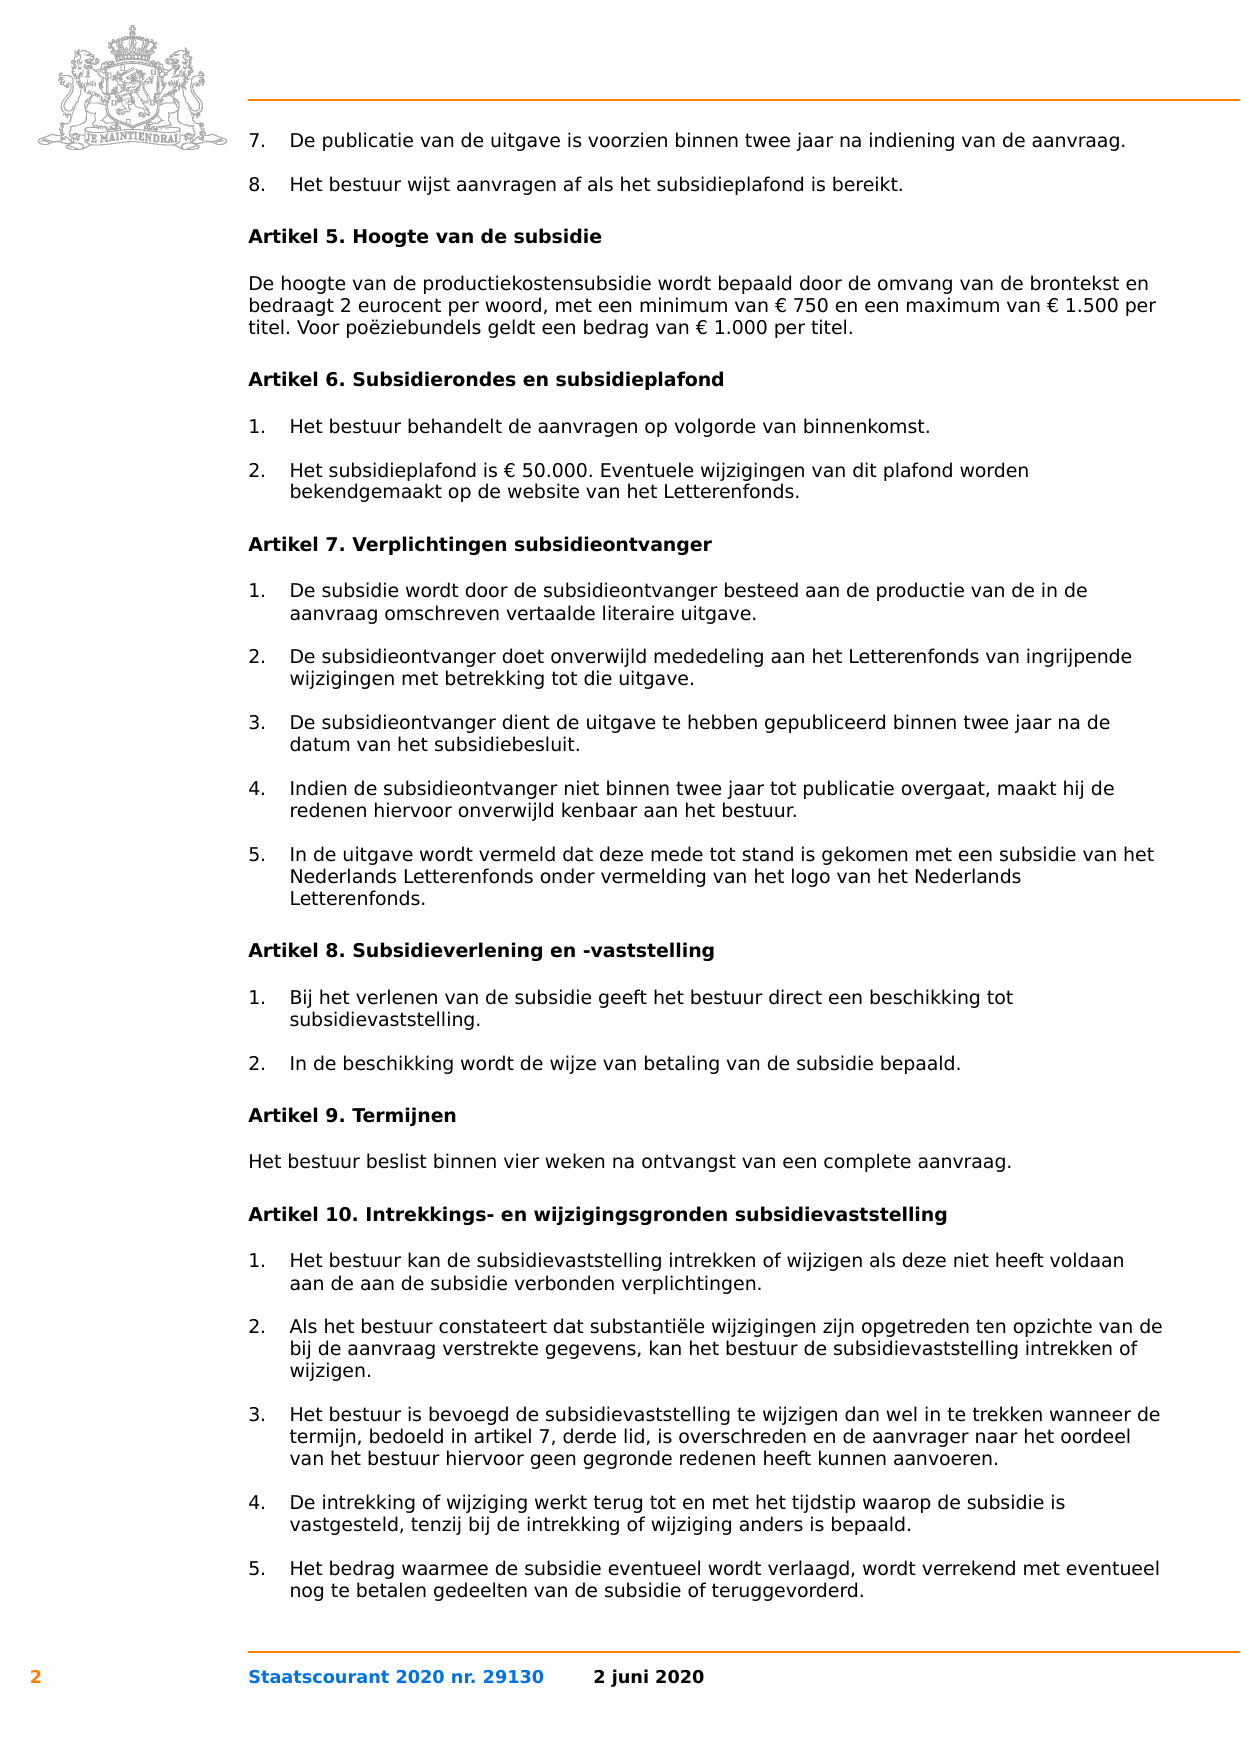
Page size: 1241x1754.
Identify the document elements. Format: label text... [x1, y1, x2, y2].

text 1. De subsidie wordt door de subsidieontvanger besteed aan de productie van de in de aanvraag omschreven vertaalde literaire uitgave. [248, 580, 1163, 624]
subtitle Artikel 6. Subsidierondes en subsidieplafond [248, 369, 1163, 391]
text 2. Als het bestuur constateert dat substantiële wijzigingen zijn opgetreden ten opzichte van de bij de aanvraag verstrekte gegevens, kan het bestuur de subsidievaststelling intrekken of wijzigen. [248, 1316, 1163, 1382]
text 4. Indien de subsidieontvanger niet binnen twee jaar tot publicatie overgaat, maakt hij de redenen hiervoor onverwijld kenbaar aan het bestuur. [248, 778, 1163, 822]
text 2. De subsidieontvanger doet onverwijld mededeling aan het Letterenfonds van ingrijpende wijzigingen met betrekking tot die uitgave. [248, 646, 1163, 690]
picture [38, 25, 227, 150]
text 5. Het bedrag waarmee de subsidie eventueel wordt verlaagd, wordt verrekend met eventueel nog te betalen gedeelten van de subsidie of teruggevorderd. [248, 1558, 1163, 1602]
subtitle Artikel 8. Subsidieverlening en -vaststelling [248, 940, 1163, 962]
text 2. In de beschikking wordt de wijze van betaling van de subsidie bepaald. [248, 1052, 1163, 1074]
text 3. Het bestuur is bevoegd de subsidievaststelling te wijzigen dan wel in te trekken wanneer de termijn, bedoeld in artikel 7, derde lid, is overschreden en de aanvrager naar het oordeel van het bestuur hiervoor geen gegronde redenen heeft kunnen aanvoeren. [248, 1404, 1163, 1470]
text 5. In de uitgave wordt vermeld dat deze mede tot stand is gekomen met een subsidie van het Nederlands Letterenfonds onder vermelding van het logo van het Nederlands Letterenfonds. [248, 844, 1163, 910]
text 1. Het bestuur behandelt de aanvragen op volgorde van binnenkomst. [248, 416, 1163, 438]
text 4. De intrekking of wijziging werkt terug tot en met het tijdstip waarop de subsidie is vastgesteld, tenzij bij de intrekking of wijziging anders is bepaald. [248, 1492, 1163, 1536]
text Het bestuur beslist binnen vier weken na ontvangst van een complete aanvraag. [248, 1151, 1163, 1173]
text 8. Het bestuur wijst aanvragen af als het subsidieplafond is bereikt. [248, 174, 1163, 196]
text 2. Het subsidieplafond is € 50.000. Eventuele wijzigingen van dit plafond worden bekendgemaakt op de website van het Letterenfonds. [248, 459, 1163, 503]
text 1. Bij het verlenen van de subsidie geeft het bestuur direct een beschikking tot subsidievaststelling. [248, 987, 1163, 1031]
subtitle Artikel 9. Termijnen [248, 1104, 1163, 1126]
text 7. De publicatie van de uitgave is voorzien binnen twee jaar na indiening van de aanvraag. [248, 130, 1163, 152]
text De hoogte van de productiekostensubsidie wordt bepaald door de omvang van de brontekst en bedraagt 2 eurocent per woord, met een minimum van € 750 en een maximum van € 1.500 per titel. Voor poëziebundels geldt een bedrag van € 1.000 per titel. [248, 273, 1163, 339]
subtitle Artikel 7. Verplichtingen subsidieontvanger [248, 533, 1163, 555]
subtitle Artikel 10. Intrekkings- en wijzigingsgronden subsidievaststelling [248, 1203, 1163, 1225]
text 3. De subsidieontvanger dient de uitgave te hebben gepubliceerd binnen twee jaar na de datum van het subsidiebesluit. [248, 712, 1163, 756]
subtitle Artikel 5. Hoogte van de subsidie [248, 226, 1163, 248]
text 1. Het bestuur kan de subsidievaststelling intrekken of wijzigen als deze niet heeft voldaan aan de aan de subsidie verbonden verplichtingen. [248, 1250, 1163, 1294]
